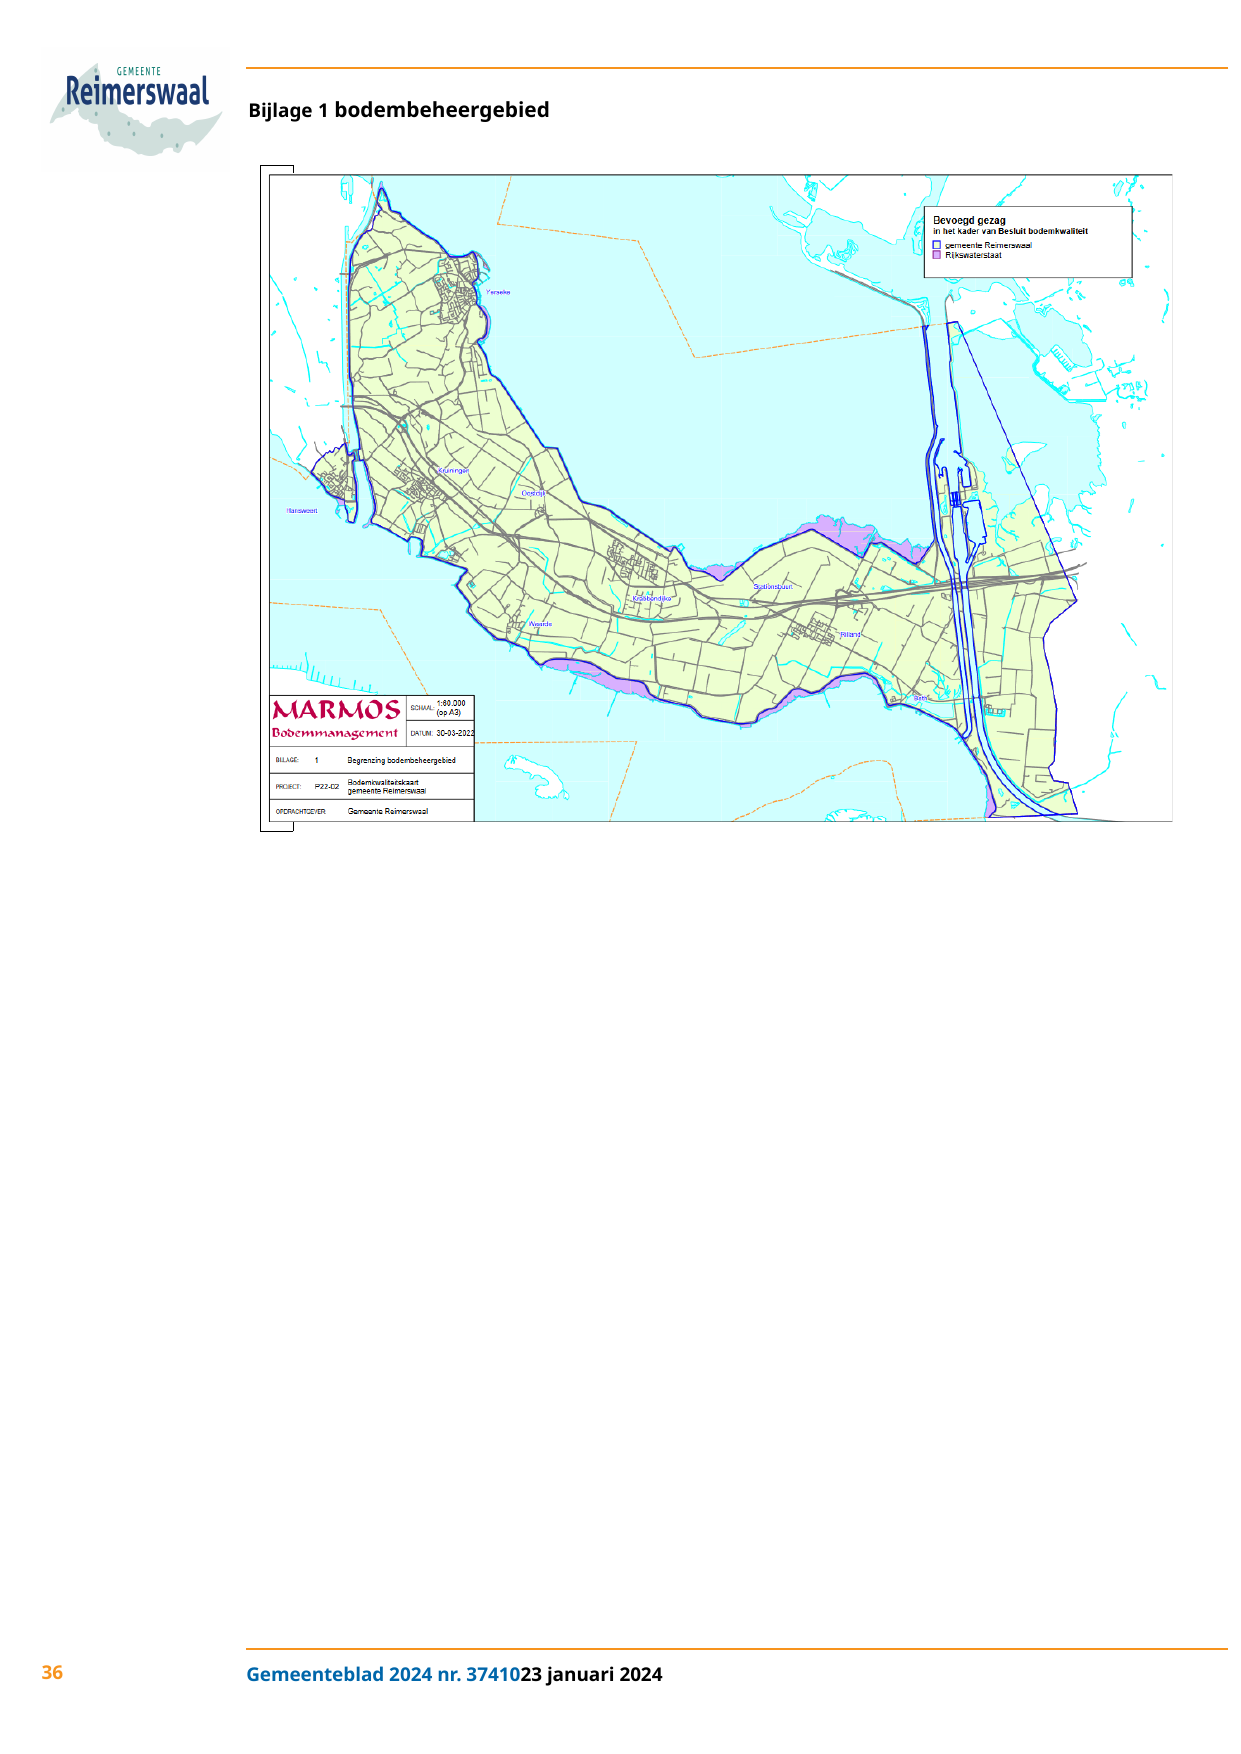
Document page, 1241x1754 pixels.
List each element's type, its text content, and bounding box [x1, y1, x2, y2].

picture [41, 47, 231, 172]
picture [268, 173, 1173, 822]
text Bijlage 1 bodembeheergebied [248, 95, 1152, 123]
